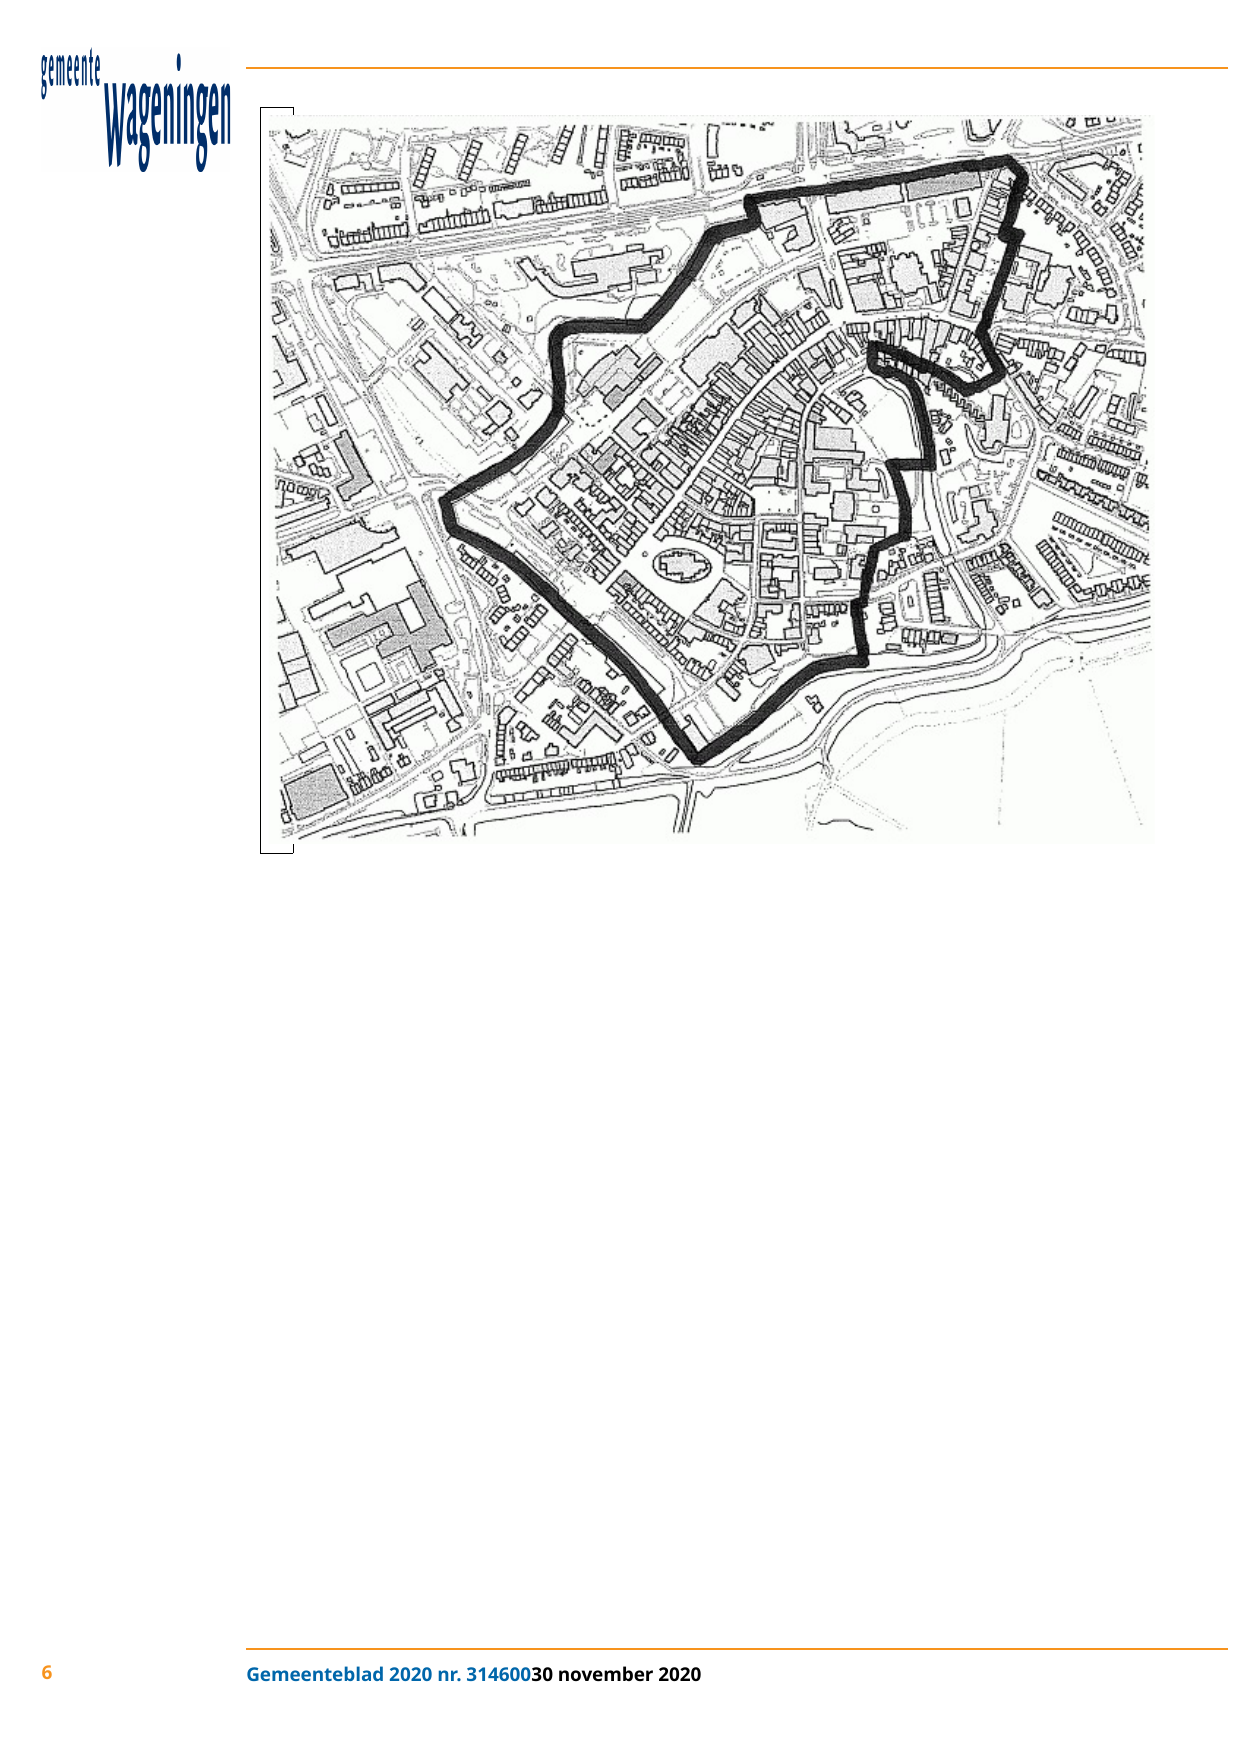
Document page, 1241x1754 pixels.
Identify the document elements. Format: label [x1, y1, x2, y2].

picture [268, 115, 1155, 844]
picture [41, 47, 231, 172]
